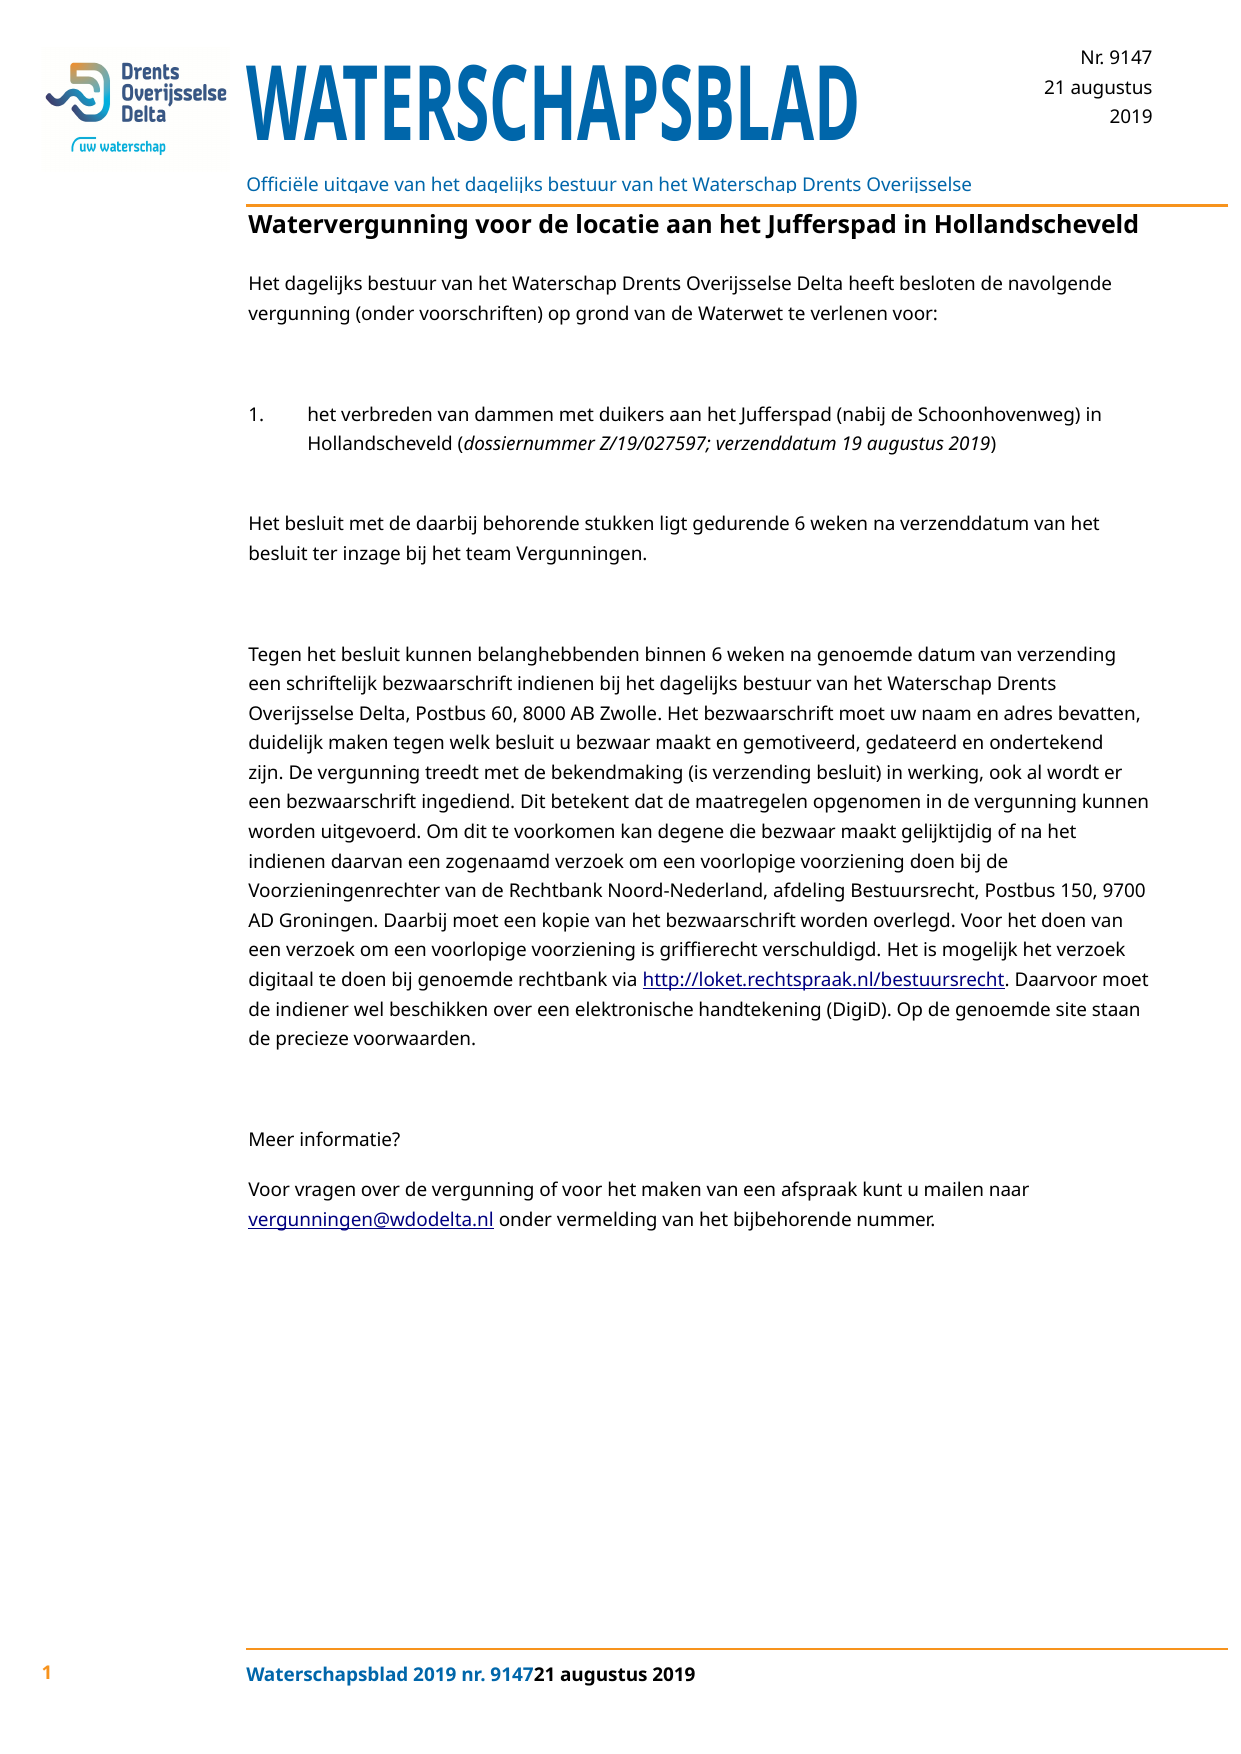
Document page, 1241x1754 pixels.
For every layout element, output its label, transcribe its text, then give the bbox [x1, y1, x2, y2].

text Voor vragen over de vergunning of voor het maken van een afspraak kunt u mailen naar vergunningen@wdodelta.nl onder vermelding van het bijbehorende nummer. [248, 1177, 1152, 1232]
text Tegen het besluit kunnen belanghebbenden binnen 6 weken na genoemde datum van verzending een schriftelijk bezwaarschrift indienen bij het dagelijks bestuur van het Waterschap Drents Overijsselse Delta, Postbus 60, 8000 AB Zwolle. Het bezwaarschrift moet uw naam en adres bevatten, duidelijk maken tegen welk besluit u bezwaar maakt en gemotiveerd, gedateerd en ondertekend zijn. De vergunning treedt met de bekendmaking (is verzending besluit) in werking, ook al wordt er een bezwaarschrift ingediend. Dit betekent dat de maatregelen opgenomen in de vergunning kunnen worden uitgevoerd. Om dit te voorkomen kan degene die bezwaar maakt gelijktijdig of na het indienen daarvan een zogenaamd verzoek om een voorlopige voorziening doen bij de Voorzieningenrechter van de Rechtbank Noord-Nederland, afdeling Bestuursrecht, Postbus 150, 9700 AD Groningen. Daarbij moet een kopie van het bezwaarschrift worden overlegd. Voor het doen van een verzoek om een voorlopige voorziening is griffierecht verschuldigd. Het is mogelijk het verzoek digitaal te doen bij genoemde rechtbank via http://loket.rechtspraak.nl/bestuursrecht. Daarvoor moet de indiener wel beschikken over een elektronische handtekening (DigiD). Op de genoemde site staan de precieze voorwaarden. [248, 641, 1152, 1051]
list het verbreden van dammen met duikers aan het Jufferspad (nabij de Schoonhovenweg) in Hollandscheveld (dossiernummer Z/19/027597; verzenddatum 19 augustus 2019) [248, 401, 1152, 456]
text Watervergunning voor de locatie aan het Jufferspad in Hollandscheveld [248, 207, 1152, 241]
picture [41, 47, 231, 172]
text Het besluit met de daarbij behorende stukken ligt gedurende 6 weken na verzenddatum van het besluit ter inzage bij het team Vergunningen. [248, 510, 1152, 566]
text Meer informatie? [248, 1126, 1152, 1152]
text Het dagelijks bestuur van het Waterschap Drents Overijsselse Delta heeft besloten de navolgende vergunning (onder voorschriften) op grond van de Waterwet te verlenen voor: [248, 270, 1152, 326]
